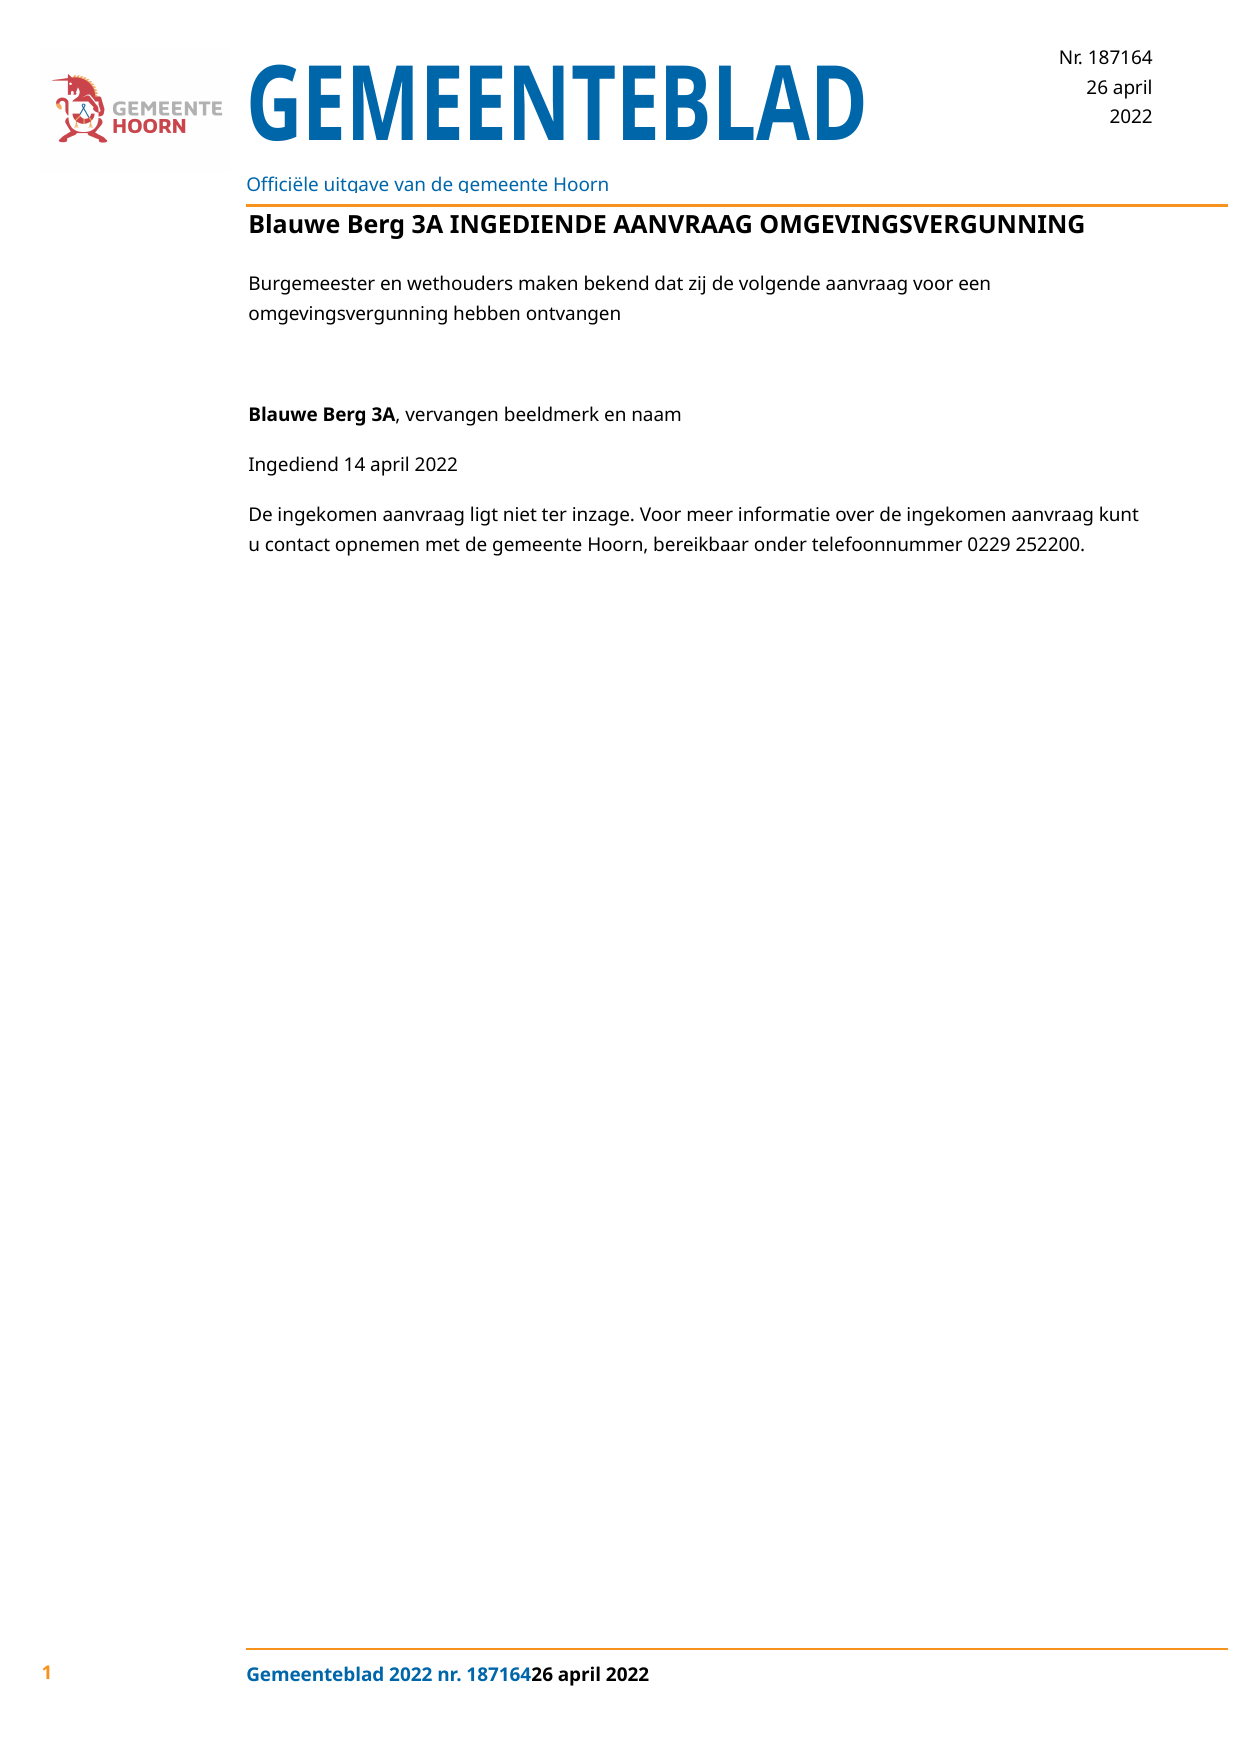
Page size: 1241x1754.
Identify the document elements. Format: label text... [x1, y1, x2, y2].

text Blauwe Berg 3A INGEDIENDE AANVRAAG OMGEVINGSVERGUNNING [248, 207, 1152, 241]
text De ingekomen aanvraag ligt niet ter inzage. Voor meer informatie over de ingekomen aanvraag kunt u contact opnemen met de gemeente Hoorn, bereikbaar onder telefoonnummer 0229 252200. [248, 502, 1152, 557]
text Blauwe Berg 3A, vervangen beeldmerk en naam [248, 401, 1152, 426]
text Ingediend 14 april 2022 [248, 451, 1152, 477]
text Burgemeester en wethouders maken bekend dat zij de volgende aanvraag voor een omgevingsvergunning hebben ontvangen [248, 270, 1152, 326]
picture [41, 47, 231, 172]
